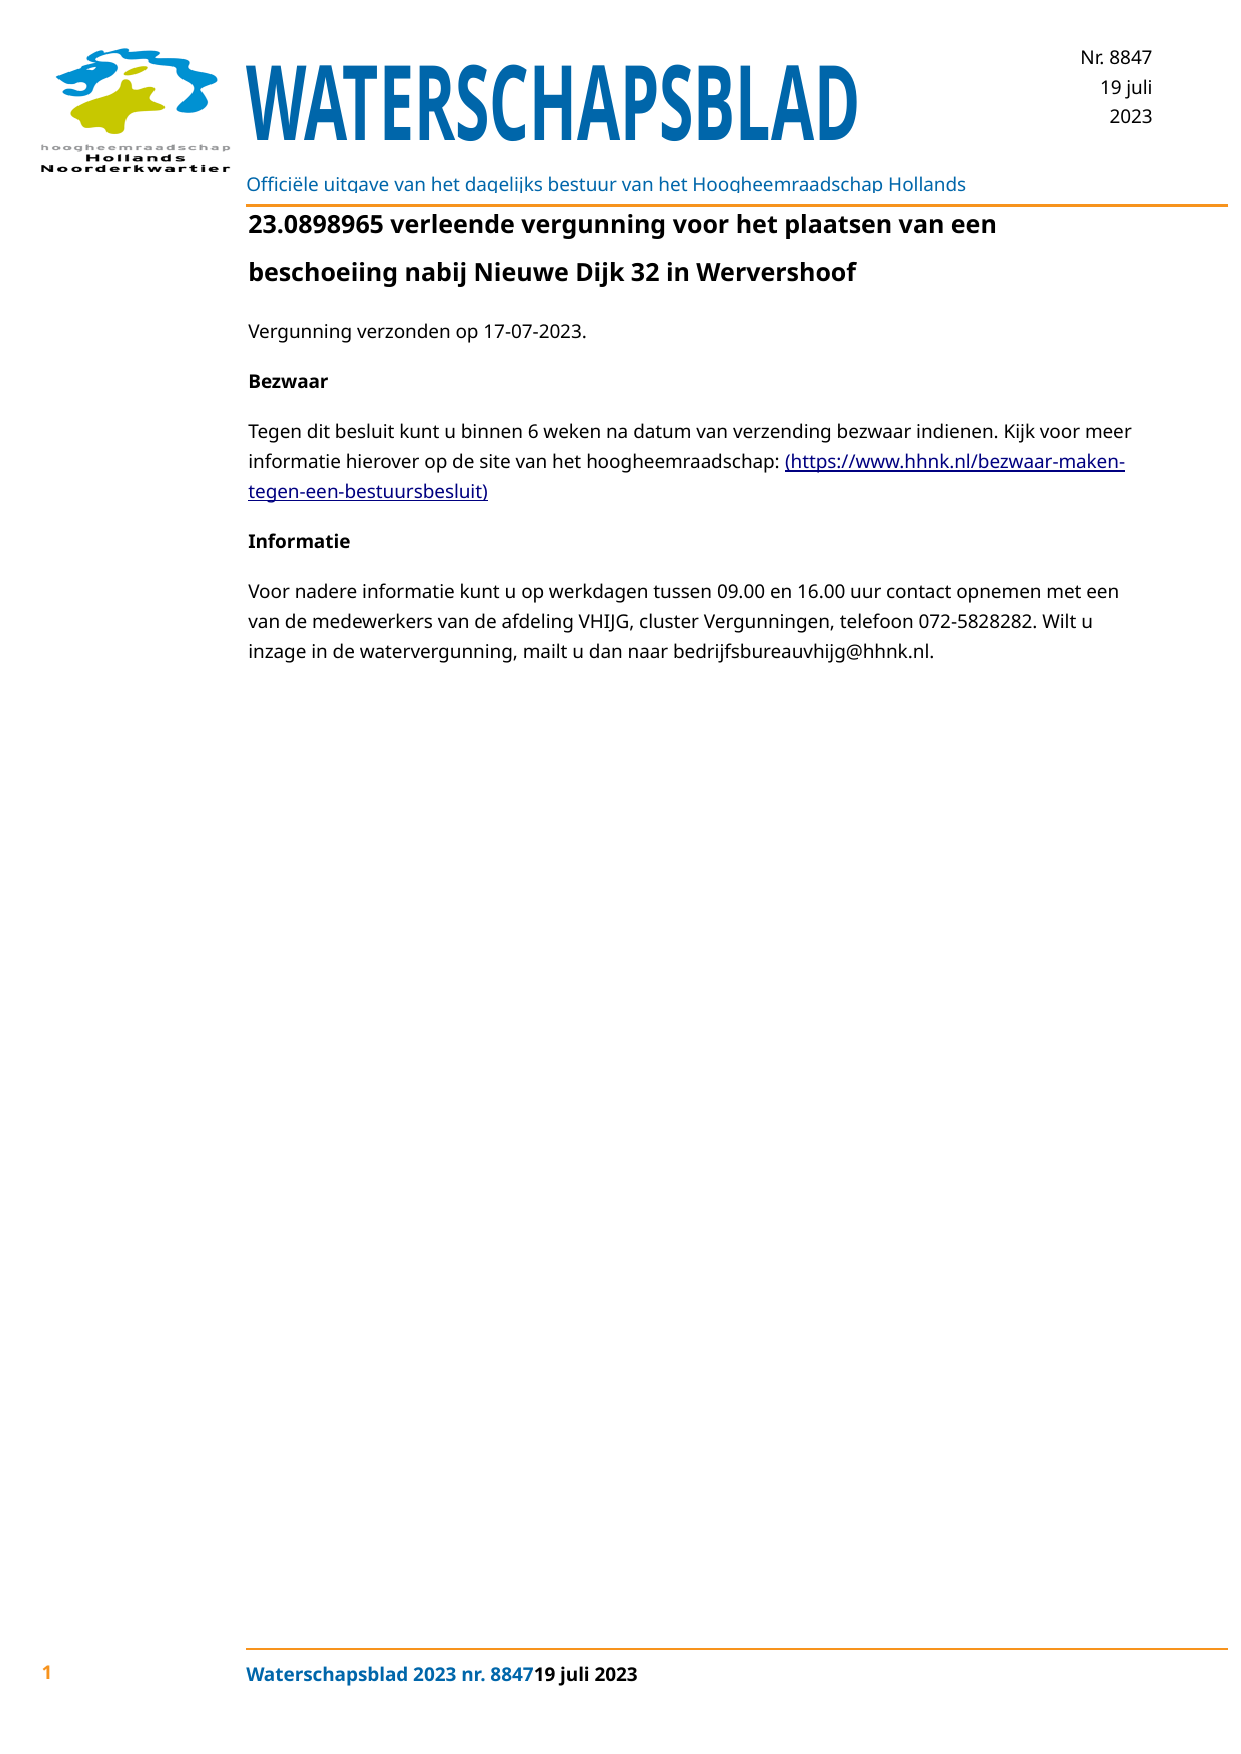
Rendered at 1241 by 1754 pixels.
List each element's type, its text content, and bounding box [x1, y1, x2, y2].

text 23.0898965 verleende vergunning voor het plaatsen van een beschoeiing nabij Nieuwe Dijk 32 in Wervershoof [248, 207, 1152, 288]
text Tegen dit besluit kunt u binnen 6 weken na datum van verzending bezwaar indienen. Kijk voor meer informatie hierover op de site van het hoogheemraadschap: (https://www.hhnk.nl/bezwaar-maken-tegen-een-bestuursbesluit) [248, 419, 1152, 504]
picture [41, 47, 231, 172]
text Informatie [248, 528, 1152, 554]
text Voor nadere informatie kunt u op werkdagen tussen 09.00 en 16.00 uur contact opnemen met een van de medewerkers van de afdeling VHIJG, cluster Vergunningen, telefoon 072-5828282. Wilt u inzage in de watervergunning, mailt u dan naar bedrijfsbureauvhijg@hhnk.nl. [248, 579, 1152, 664]
text Bezwaar [248, 368, 1152, 394]
text Vergunning verzonden op 17-07-2023. [248, 318, 1152, 344]
